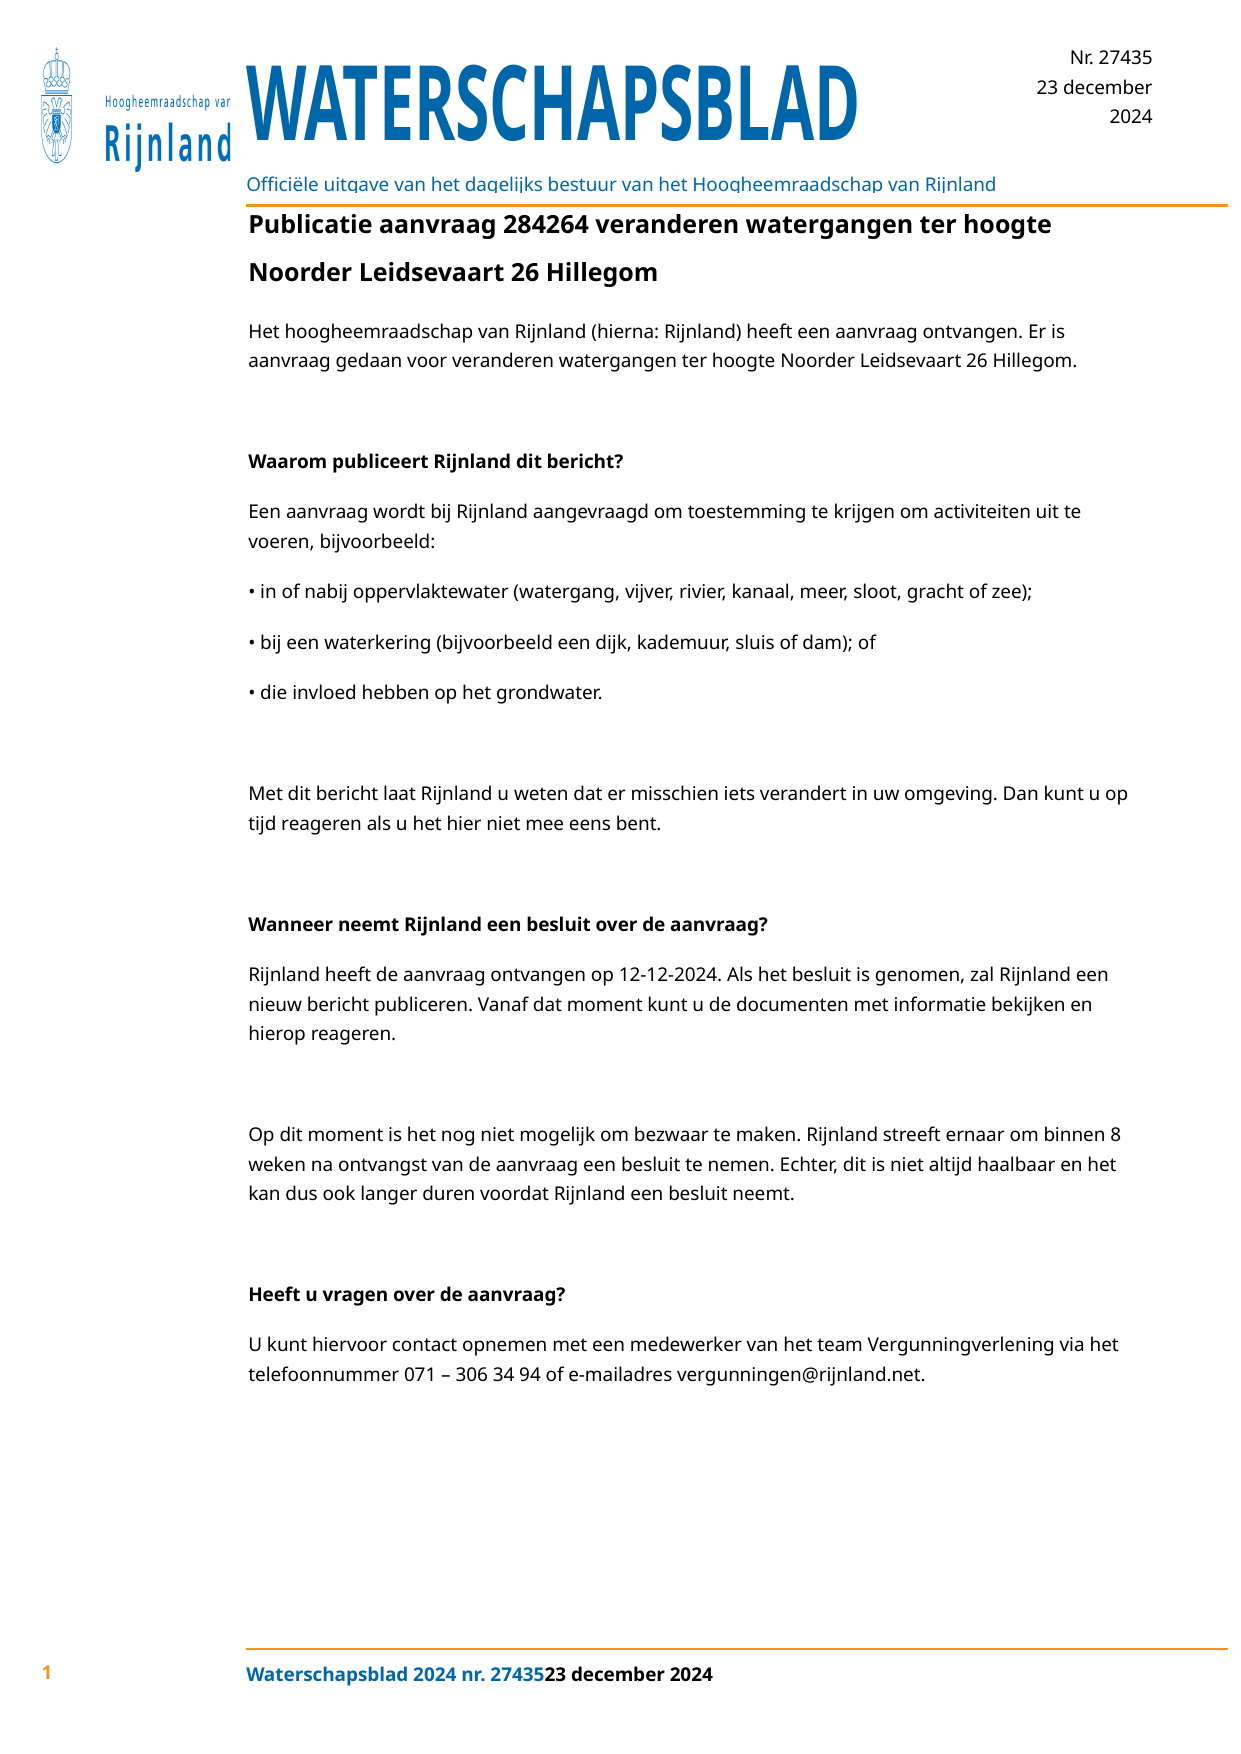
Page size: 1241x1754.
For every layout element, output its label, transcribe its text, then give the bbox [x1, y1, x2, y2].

text Op dit moment is het nog niet mogelijk om bezwaar te maken. Rijnland streeft ernaar om binnen 8 weken na ontvangst van de aanvraag een besluit te nemen. Echter, dit is niet altijd haalbaar en het kan dus ook langer duren voordat Rijnland een besluit neemt. [248, 1121, 1152, 1206]
text Met dit bericht laat Rijnland u weten dat er misschien iets verandert in uw omgeving. Dan kunt u op tijd reageren als u het hier niet mee eens bent. [248, 780, 1152, 836]
picture [41, 47, 231, 172]
text Het hoogheemraadschap van Rijnland (hierna: Rijnland) heeft een aanvraag ontvangen. Er is aanvraag gedaan voor veranderen watergangen ter hoogte Noorder Leidsevaart 26 Hillegom. [248, 318, 1152, 373]
text Heeft u vragen over de aanvraag? [248, 1281, 1152, 1307]
text • bij een waterkering (bijvoorbeeld een dijk, kademuur, sluis of dam); of [248, 629, 1152, 655]
text Wanneer neemt Rijnland een besluit over de aanvraag? [248, 911, 1152, 937]
text • die invloed hebben op het grondwater. [248, 679, 1152, 705]
text Rijnland heeft de aanvraag ontvangen op 12-12-2024. Als het besluit is genomen, zal Rijnland een nieuw bericht publiceren. Vanaf dat moment kunt u de documenten met informatie bekijken en hierop reageren. [248, 961, 1152, 1046]
text Een aanvraag wordt bij Rijnland aangevraagd om toestemming te krijgen om activiteiten uit te voeren, bijvoorbeeld: [248, 499, 1152, 554]
text U kunt hiervoor contact opnemen met een medewerker van het team Vergunningverlening via het telefoonnummer 071 – 306 34 94 of e-mailadres vergunningen@rijnland.net. [248, 1332, 1152, 1387]
text Waarom publiceert Rijnland dit bericht? [248, 448, 1152, 474]
text Publicatie aanvraag 284264 veranderen watergangen ter hoogte Noorder Leidsevaart 26 Hillegom [248, 207, 1152, 288]
text • in of nabij oppervlaktewater (watergang, vijver, rivier, kanaal, meer, sloot, gracht of zee); [248, 579, 1152, 604]
